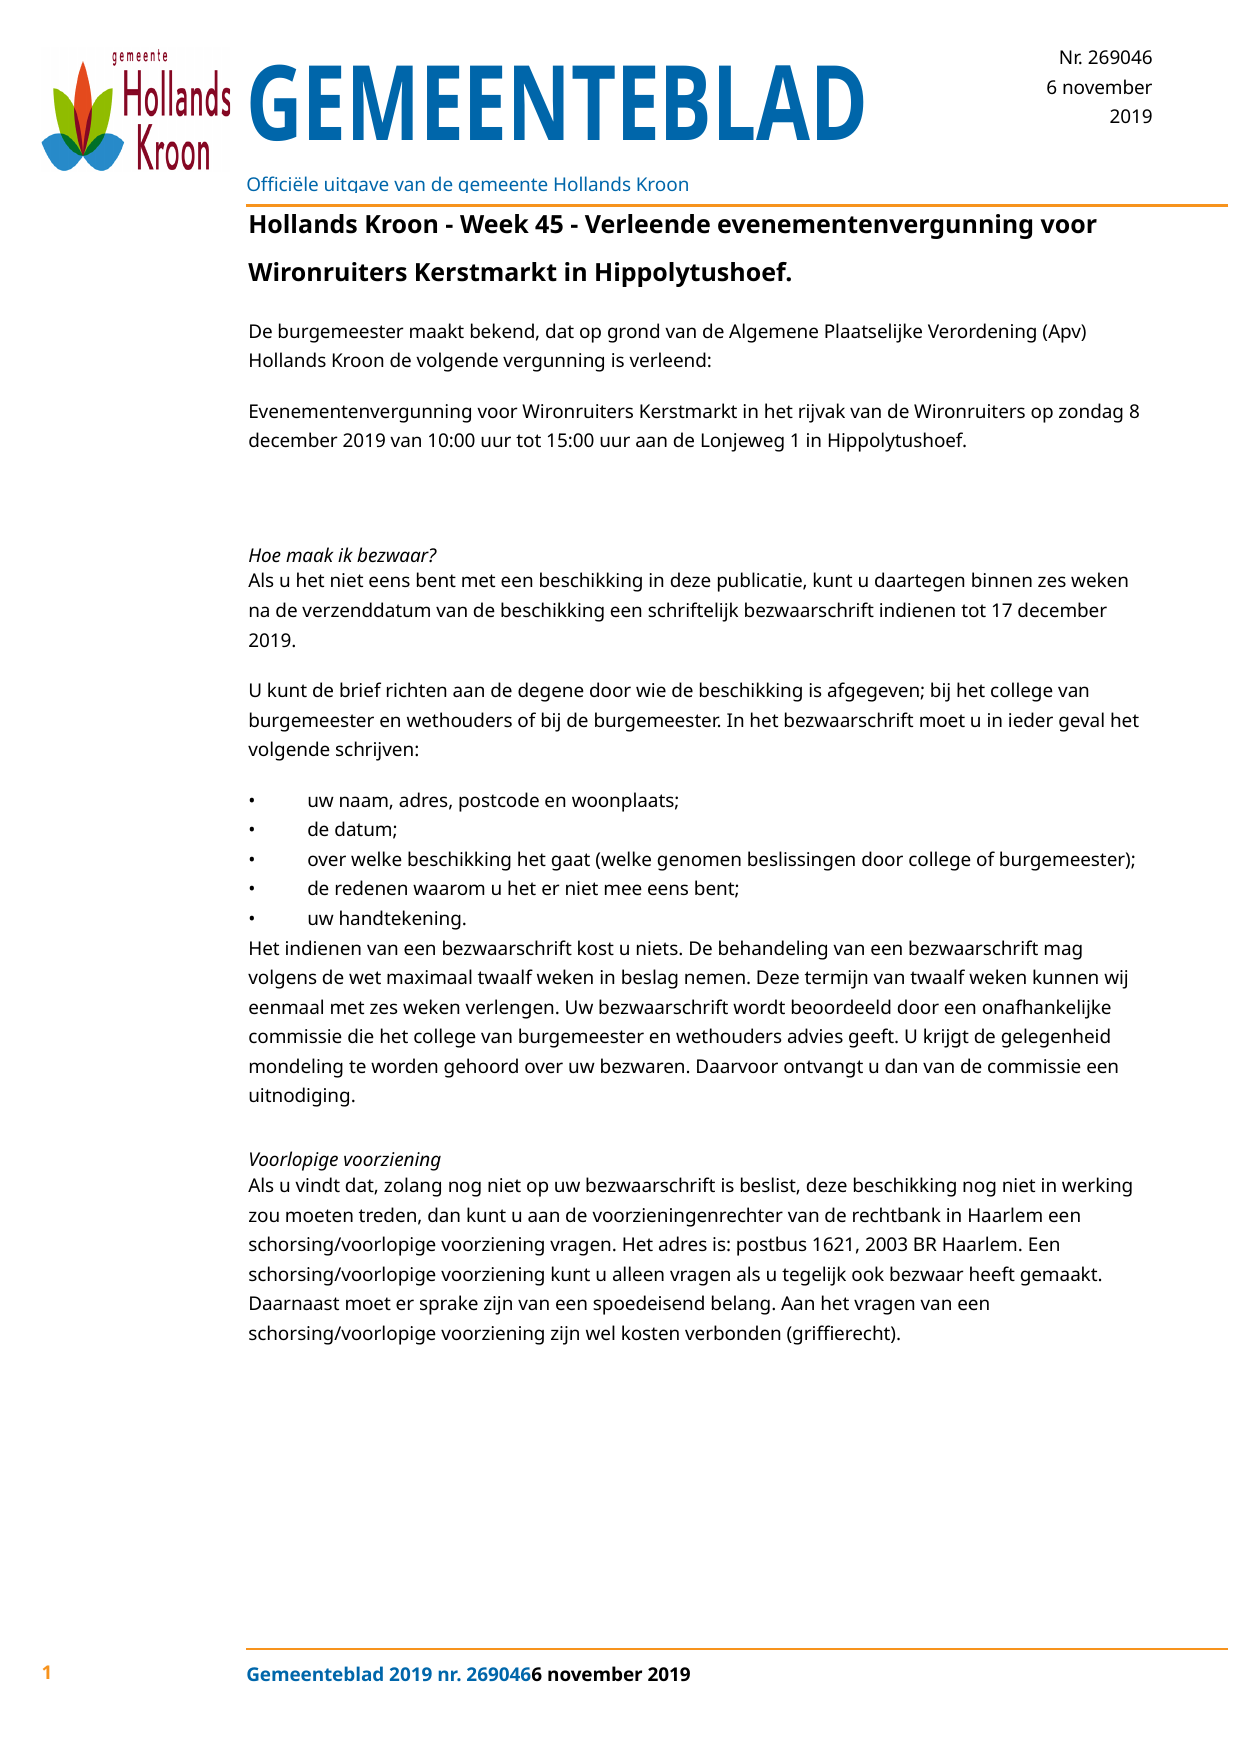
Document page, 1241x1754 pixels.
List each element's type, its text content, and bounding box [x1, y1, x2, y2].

list uw naam, adres, postcode en woonplaats; [248, 787, 1152, 812]
text Evenementenvergunning voor Wironruiters Kerstmarkt in het rijvak van de Wironruiters op zondag 8 december 2019 van 10:00 uur tot 15:00 uur aan de Lonjeweg 1 in Hippolytushoef. [248, 398, 1152, 453]
list uw handtekening. [248, 905, 1152, 931]
list over welke beschikking het gaat (welke genomen beslissingen door college of burgemeester); [248, 846, 1152, 872]
picture [41, 47, 231, 172]
list de datum; [248, 816, 1152, 842]
text De burgemeester maakt bekend, dat op grond van de Algemene Plaatselijke Verordening (Apv) Hollands Kroon de volgende vergunning is verleend: [248, 318, 1152, 373]
text Hoe maak ik bezwaar? [248, 542, 1152, 568]
text Als u vindt dat, zolang nog niet op uw bezwaarschrift is beslist, deze beschikking nog niet in werking zou moeten treden, dan kunt u aan de voorzieningenrechter van de rechtbank in Haarlem een schorsing/voorlopige voorziening vragen. Het adres is: postbus 1621, 2003 BR Haarlem. Een schorsing/voorlopige voorziening kunt u alleen vragen als u tegelijk ook bezwaar heeft gemaakt. Daarnaast moet er sprake zijn van een spoedeisend belang. Aan het vragen van een schorsing/voorlopige voorziening zijn wel kosten verbonden (griffierecht). [248, 1172, 1152, 1346]
text Hollands Kroon - Week 45 - Verleende evenementenvergunning voor Wironruiters Kerstmarkt in Hippolytushoef. [248, 207, 1152, 288]
list de redenen waarom u het er niet mee eens bent; [248, 876, 1152, 901]
text Als u het niet eens bent met een beschikking in deze publicatie, kunt u daartegen binnen zes weken na de verzenddatum van de beschikking een schriftelijk bezwaarschrift indienen tot 17 december 2019. [248, 568, 1152, 652]
text U kunt de brief richten aan de degene door wie de beschikking is afgegeven; bij het college van burgemeester en wethouders of bij de burgemeester. In het bezwaarschrift moet u in ieder geval het volgende schrijven: [248, 677, 1152, 762]
text Voorlopige voorziening [248, 1147, 1152, 1172]
text Het indienen van een bezwaarschrift kost u niets. De behandeling van een bezwaarschrift mag volgens de wet maximaal twaalf weken in beslag nemen. Deze termijn van twaalf weken kunnen wij eenmaal met zes weken verlengen. Uw bezwaarschrift wordt beoordeeld door een onafhankelijke commissie die het college van burgemeester en wethouders advies geeft. U krijgt de gelegenheid mondeling te worden gehoord over uw bezwaren. Daarvoor ontvangt u dan van de commissie een uitnodiging. [248, 935, 1152, 1108]
